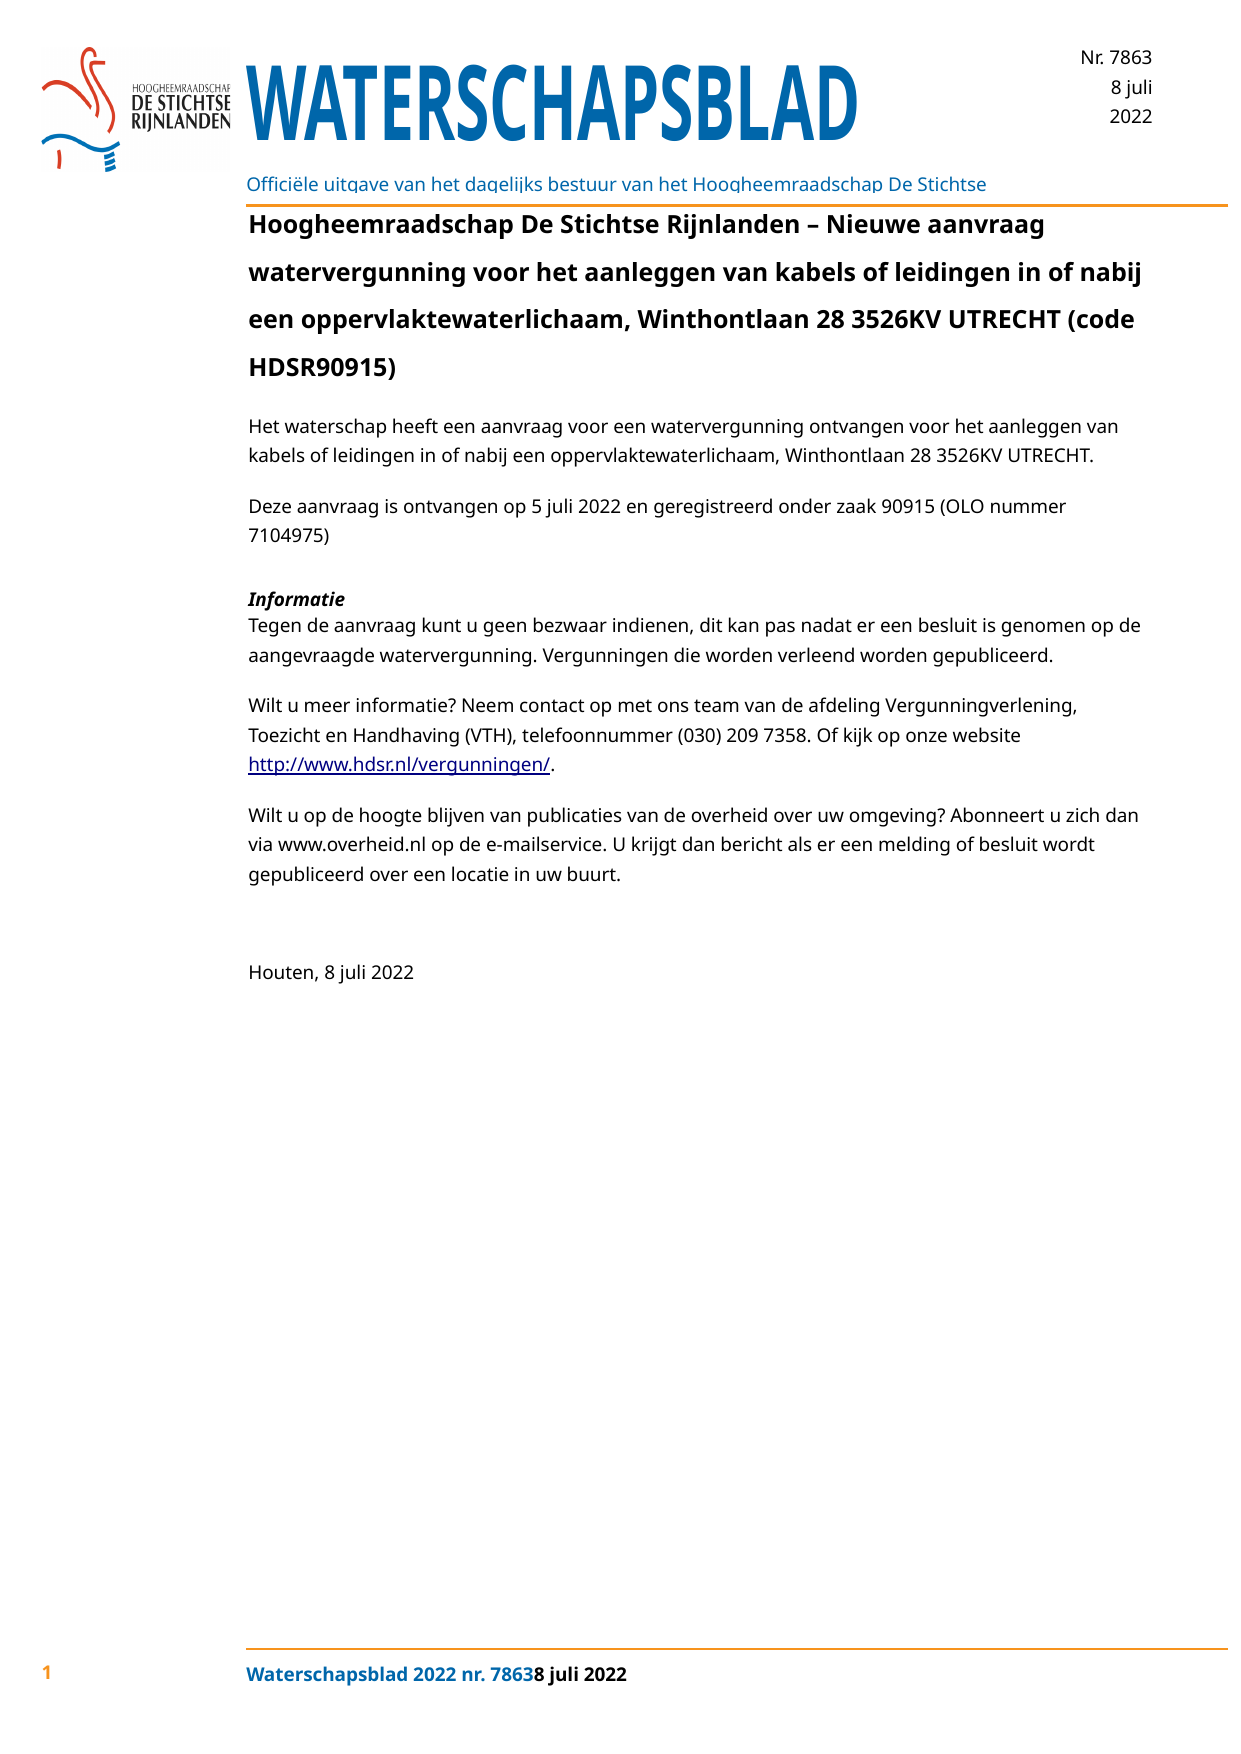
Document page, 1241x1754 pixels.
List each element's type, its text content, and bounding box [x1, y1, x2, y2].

text Wilt u op de hoogte blijven van publicaties van de overheid over uw omgeving? Abonneert u zich dan via www.overheid.nl op de e-mailservice. U krijgt dan bericht als er een melding of besluit wordt gepubliceerd over een locatie in uw buurt. [248, 802, 1152, 887]
text Deze aanvraag is ontvangen op 5 juli 2022 en geregistreerd onder zaak 90915 (OLO nummer 7104975) [248, 493, 1152, 548]
text Tegen de aanvraag kunt u geen bezwaar indienen, dit kan pas nadat er een besluit is genomen op de aangevraagde watervergunning. Vergunningen die worden verleend worden gepubliceerd. [248, 612, 1152, 668]
text Informatie [248, 587, 1152, 612]
text Wilt u meer informatie? Neem contact op met ons team van de afdeling Vergunningverlening, Toezicht en Handhaving (VTH), telefoonnummer (030) 209 7358. Of kijk op onze website http://www.hdsr.nl/vergunningen/. [248, 692, 1152, 777]
text Het waterschap heeft een aanvraag voor een watervergunning ontvangen voor het aanleggen van kabels of leidingen in of nabij een oppervlaktewaterlichaam, Winthontlaan 28 3526KV UTRECHT. [248, 413, 1152, 468]
picture [41, 47, 231, 172]
text Houten, 8 juli 2022 [248, 959, 1152, 985]
text Hoogheemraadschap De Stichtse Rijnlanden – Nieuwe aanvraag watervergunning voor het aanleggen van kabels of leidingen in of nabij een oppervlaktewaterlichaam, Winthontlaan 28 3526KV UTRECHT (code HDSR90915) [248, 207, 1152, 384]
